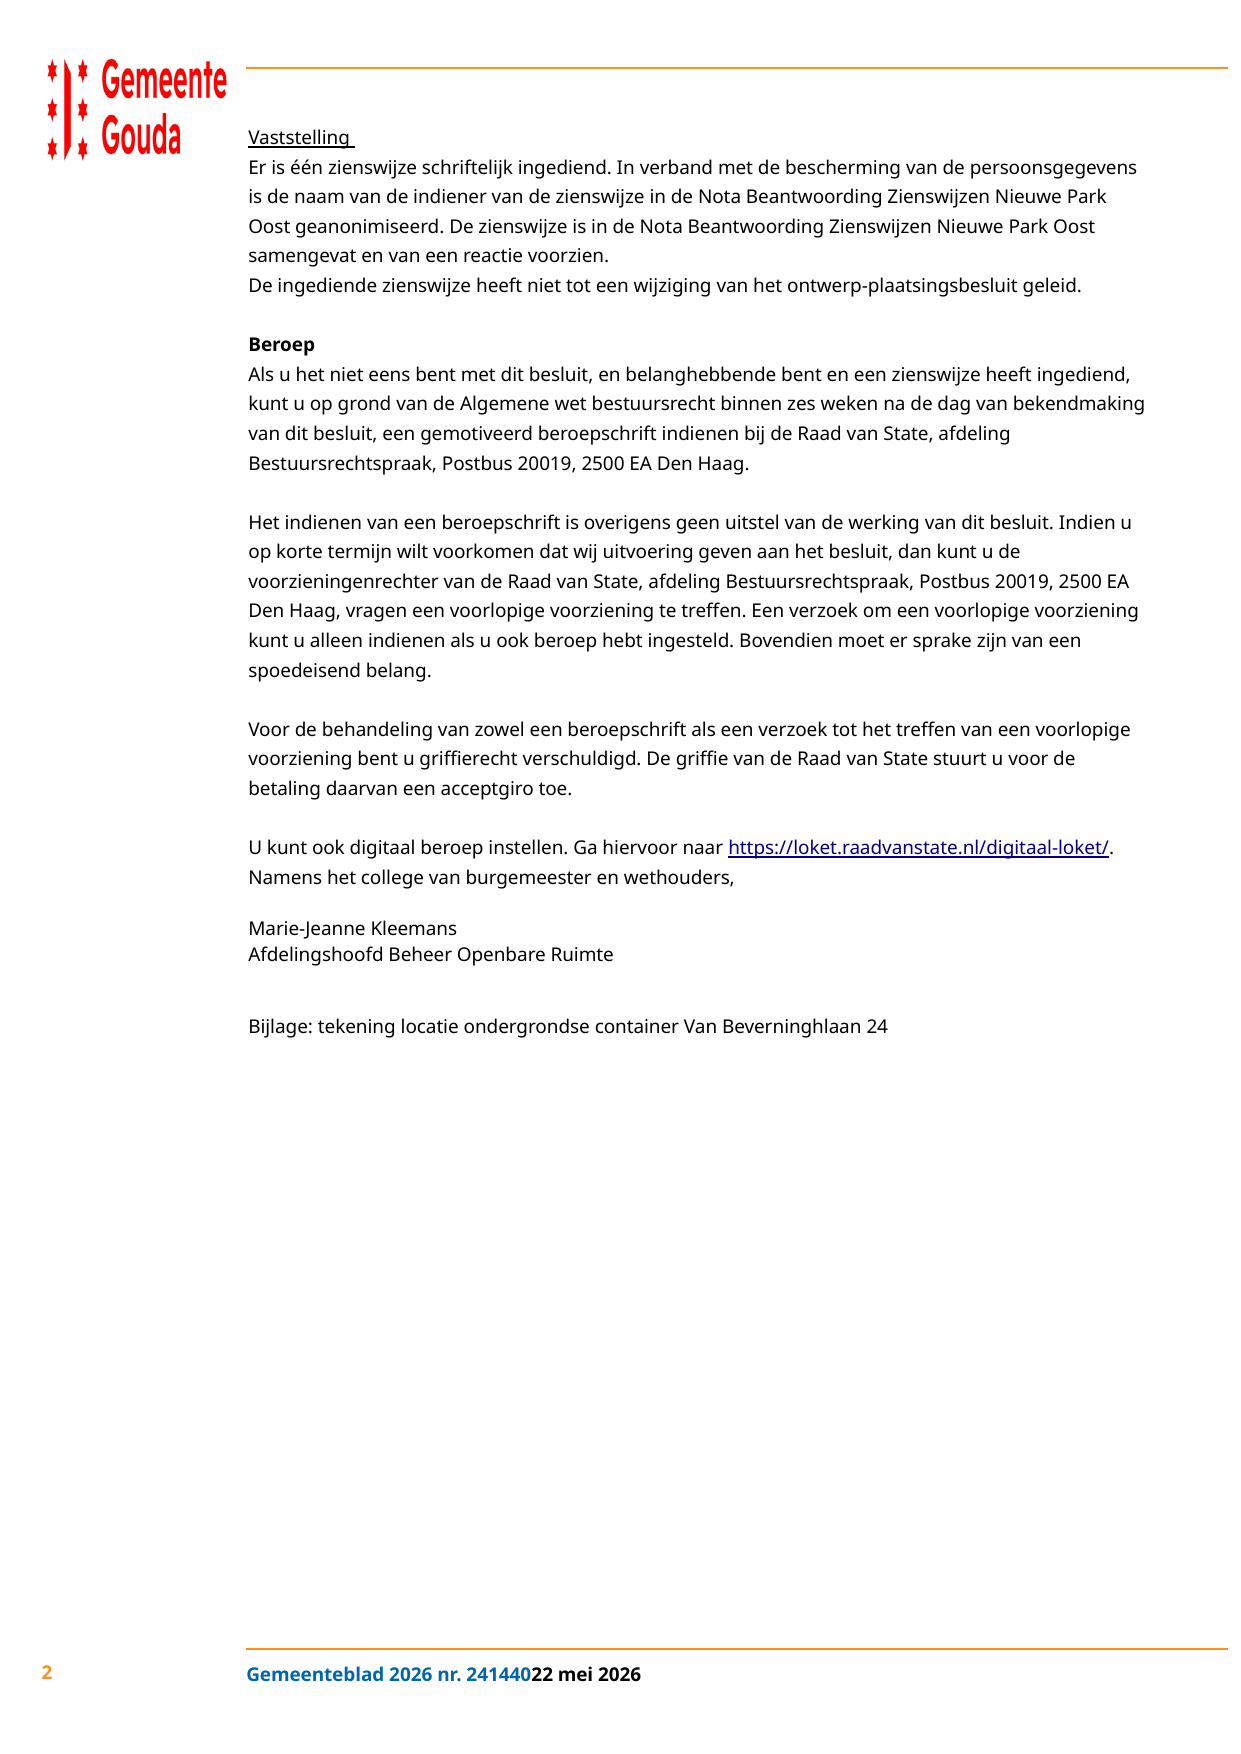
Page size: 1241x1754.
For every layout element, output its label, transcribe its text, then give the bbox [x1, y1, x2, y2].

text Beroep [248, 331, 1152, 357]
text Bijlage: tekening locatie ondergrondse container Van Beverninghlaan 24 [248, 1013, 1152, 1039]
text Voor de behandeling van zowel een beroepschrift als een verzoek tot het treffen van een voorlopige voorziening bent u griffierecht verschuldigd. De griffie van de Raad van State stuurt u voor de betaling daarvan een acceptgiro toe. [248, 716, 1152, 801]
text Namens het college van burgemeester en wethouders, [248, 864, 1152, 890]
text Het indienen van een beroepschrift is overigens geen uitstel van de werking van dit besluit. Indien u op korte termijn wilt voorkomen dat wij uitvoering geven aan het besluit, dan kunt u de voorzieningenrechter van de Raad van State, afdeling Bestuursrechtspraak, Postbus 20019, 2500 EA Den Haag, vragen een voorlopige voorziening te treffen. Een verzoek om een voorlopige voorziening kunt u alleen indienen als u ook beroep hebt ingesteld. Bovendien moet er sprake zijn van een spoedeisend belang. [248, 509, 1152, 683]
text Er is één zienswijze schriftelijk ingediend. In verband met de bescherming van de persoonsgegevens is de naam van de indiener van de zienswijze in de Nota Beantwoording Zienswijzen Nieuwe Park Oost geanonimiseerd. De zienswijze is in de Nota Beantwoording Zienswijzen Nieuwe Park Oost samengevat en van een reactie voorzien. [248, 154, 1152, 268]
text Als u het niet eens bent met dit besluit, en belanghebbende bent en een zienswijze heeft ingediend, kunt u op grond van de Algemene wet bestuursrecht binnen zes weken na de dag van bekendmaking van dit besluit, een gemotiveerd beroepschrift indienen bij de Raad van State, afdeling Bestuursrechtspraak, Postbus 20019, 2500 EA Den Haag. [248, 361, 1152, 476]
text Vaststelling [248, 124, 1152, 150]
text Afdelingshoofd Beheer Openbare Ruimte [248, 941, 1152, 967]
text De ingediende zienswijze heeft niet tot een wijziging van het ontwerp-plaatsingsbesluit geleid. [248, 272, 1152, 298]
picture [41, 47, 231, 172]
text Marie-Jeanne Kleemans [248, 915, 1152, 941]
text U kunt ook digitaal beroep instellen. Ga hiervoor naar https://loket.raadvanstate.nl/digitaal-loket/. [248, 834, 1152, 860]
